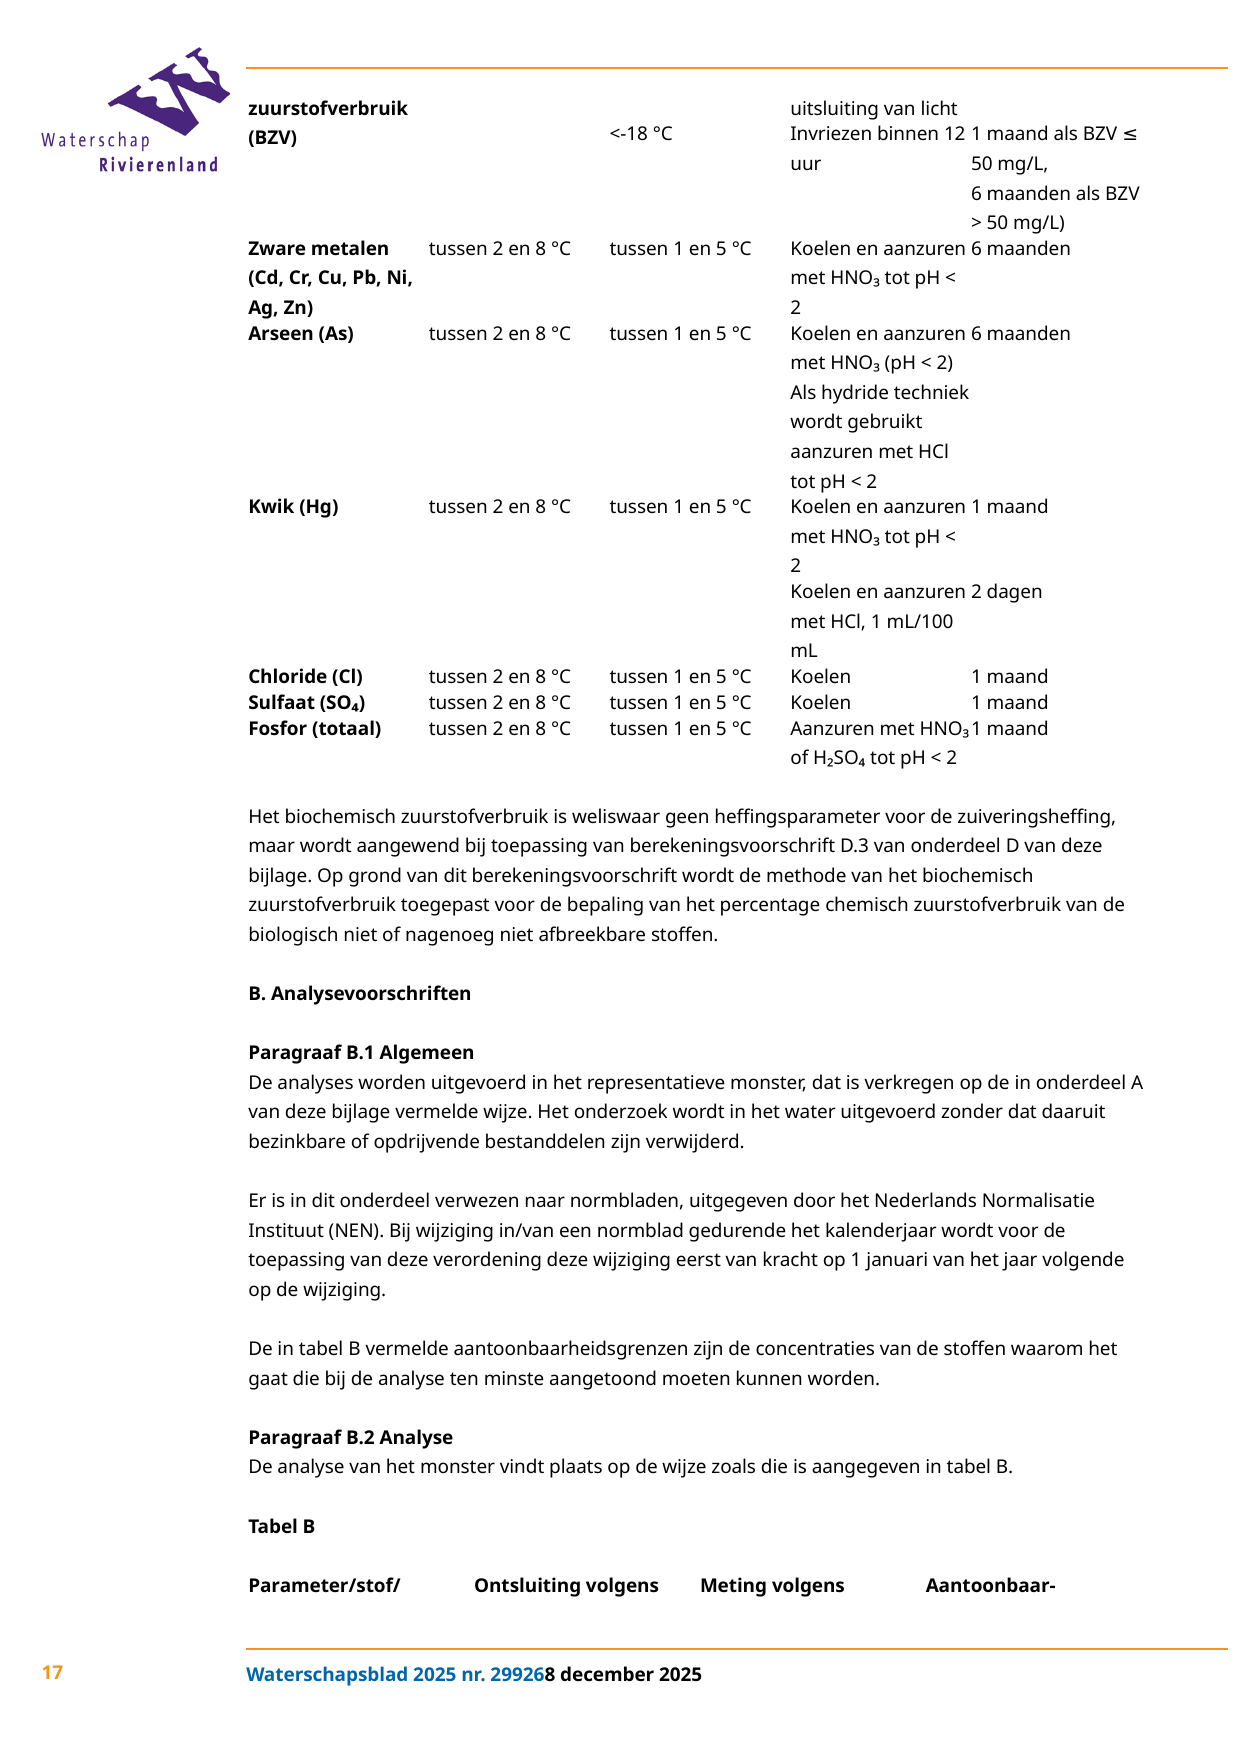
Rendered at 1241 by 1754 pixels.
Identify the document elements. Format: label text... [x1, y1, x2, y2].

table_cell 1 maand [971, 663, 1152, 689]
table_cell tussen 2 en 8 °C [429, 689, 609, 715]
table_cell tussen 2 en 8 °C [429, 663, 609, 689]
table_cell tussen 2 en 8 °C [429, 235, 609, 320]
table_cell tussen 1 en 5 °C [609, 235, 790, 320]
table_cell 6 maanden [971, 235, 1152, 320]
text Het biochemisch zuurstofverbruik is weliswaar geen heffingsparameter voor de zuiveringsheffing, maar wordt aangewend bij toepassing van berekeningsvoorschrift D.3 van onderdeel D van deze bijlage. Op grond van dit berekeningsvoorschrift wordt de methode van het biochemisch zuurstofverbruik toegepast voor de bepaling van het percentage chemisch zuurstofverbruik van de biologisch niet of nagenoeg niet afbreekbare stoffen. [248, 803, 1152, 947]
table_cell Koelen en aanzuren met HNO₃ tot pH < 2 [790, 235, 971, 320]
table_cell 1 maand [971, 689, 1152, 715]
table_cell 2 dagen [971, 579, 1152, 663]
table_cell tussen 1 en 5 °C [609, 320, 790, 493]
table_cell Aanzuren met HNO₃ of H₂SO₄ tot pH < 2 [790, 715, 971, 770]
text De in tabel B vermelde aantoonbaarheidsgrenzen zijn de concentraties van de stoffen waarom het gaat die bij de analyse ten minste aangetoond moeten kunnen worden. [248, 1335, 1152, 1391]
table_cell 1 maand als BZV ≤ 50 mg/L, 6 maanden als BZV > 50 mg/L) [971, 121, 1152, 235]
table_cell tussen 2 en 8 °C [429, 320, 609, 493]
table_cell tussen 2 en 8 °C [429, 494, 609, 663]
table_cell Koelen [790, 689, 971, 715]
table_cell 6 maanden [971, 320, 1152, 493]
table_header Ontsluiting volgens [474, 1572, 700, 1598]
table_cell Koelen en aanzuren met HNO₃ tot pH < 2 [790, 494, 971, 578]
text B. Analysevoorschriften [248, 980, 1152, 1006]
table_cell Koelen [790, 663, 971, 689]
table_cell Invriezen binnen 12 uur [790, 121, 971, 235]
picture [41, 47, 231, 172]
text Paragraaf B.2 Analyse [248, 1424, 1152, 1450]
table_cell tussen 1 en 5 °C [609, 689, 790, 715]
table_cell uitsluiting van licht [790, 95, 971, 121]
table_cell Chloride (Cl) [248, 663, 429, 689]
table_cell tussen 2 en 8 °C [429, 715, 609, 770]
table_cell [609, 95, 790, 121]
table_cell Sulfaat (SO₄) [248, 689, 429, 715]
table_cell <-18 °C [609, 121, 790, 235]
table_cell Fosfor (totaal) [248, 715, 429, 770]
table_cell 1 maand [971, 715, 1152, 770]
text Tabel B [248, 1513, 1152, 1539]
table_cell Koelen en aanzuren met HCl, 1 mL/100 mL [790, 579, 971, 663]
table_header Meting volgens [700, 1572, 926, 1598]
table_cell Koelen en aanzuren met HNO₃ (pH < 2) Als hydride techniek wordt gebruikt aanzuren met HCl tot pH < 2 [790, 320, 971, 493]
text Er is in dit onderdeel verwezen naar normbladen, uitgegeven door het Nederlands Normalisatie Instituut (NEN). Bij wijziging in/van een normblad gedurende het kalenderjaar wordt voor de toepassing van deze verordening deze wijziging eerst van kracht op 1 januari van het jaar volgende op de wijziging. [248, 1187, 1152, 1302]
table_cell Arseen (As) [248, 320, 429, 493]
table_cell [429, 95, 609, 235]
text Paragraaf B.1 Algemeen [248, 1039, 1152, 1065]
text De analyse van het monster vindt plaats op de wijze zoals die is aangegeven in tabel B. [248, 1454, 1152, 1479]
table_header Aantoonbaar- [926, 1572, 1152, 1598]
table_cell [971, 95, 1152, 121]
table_cell 1 maand [971, 494, 1152, 578]
table_cell tussen 1 en 5 °C [609, 715, 790, 770]
table_cell tussen 1 en 5 °C [609, 494, 790, 663]
table_cell tussen 1 en 5 °C [609, 663, 790, 689]
table_cell Zware metalen (Cd, Cr, Cu, Pb, Ni, Ag, Zn) [248, 235, 429, 320]
text De analyses worden uitgevoerd in het representatieve monster, dat is verkregen op de in onderdeel A van deze bijlage vermelde wijze. Het onderzoek wordt in het water uitgevoerd zonder dat daaruit bezinkbare of opdrijvende bestanddelen zijn verwijderd. [248, 1069, 1152, 1154]
table_cell zuurstofverbruik (BZV) [248, 95, 429, 235]
table_cell Kwik (Hg) [248, 494, 429, 663]
table_header Parameter/stof/ [248, 1572, 474, 1598]
